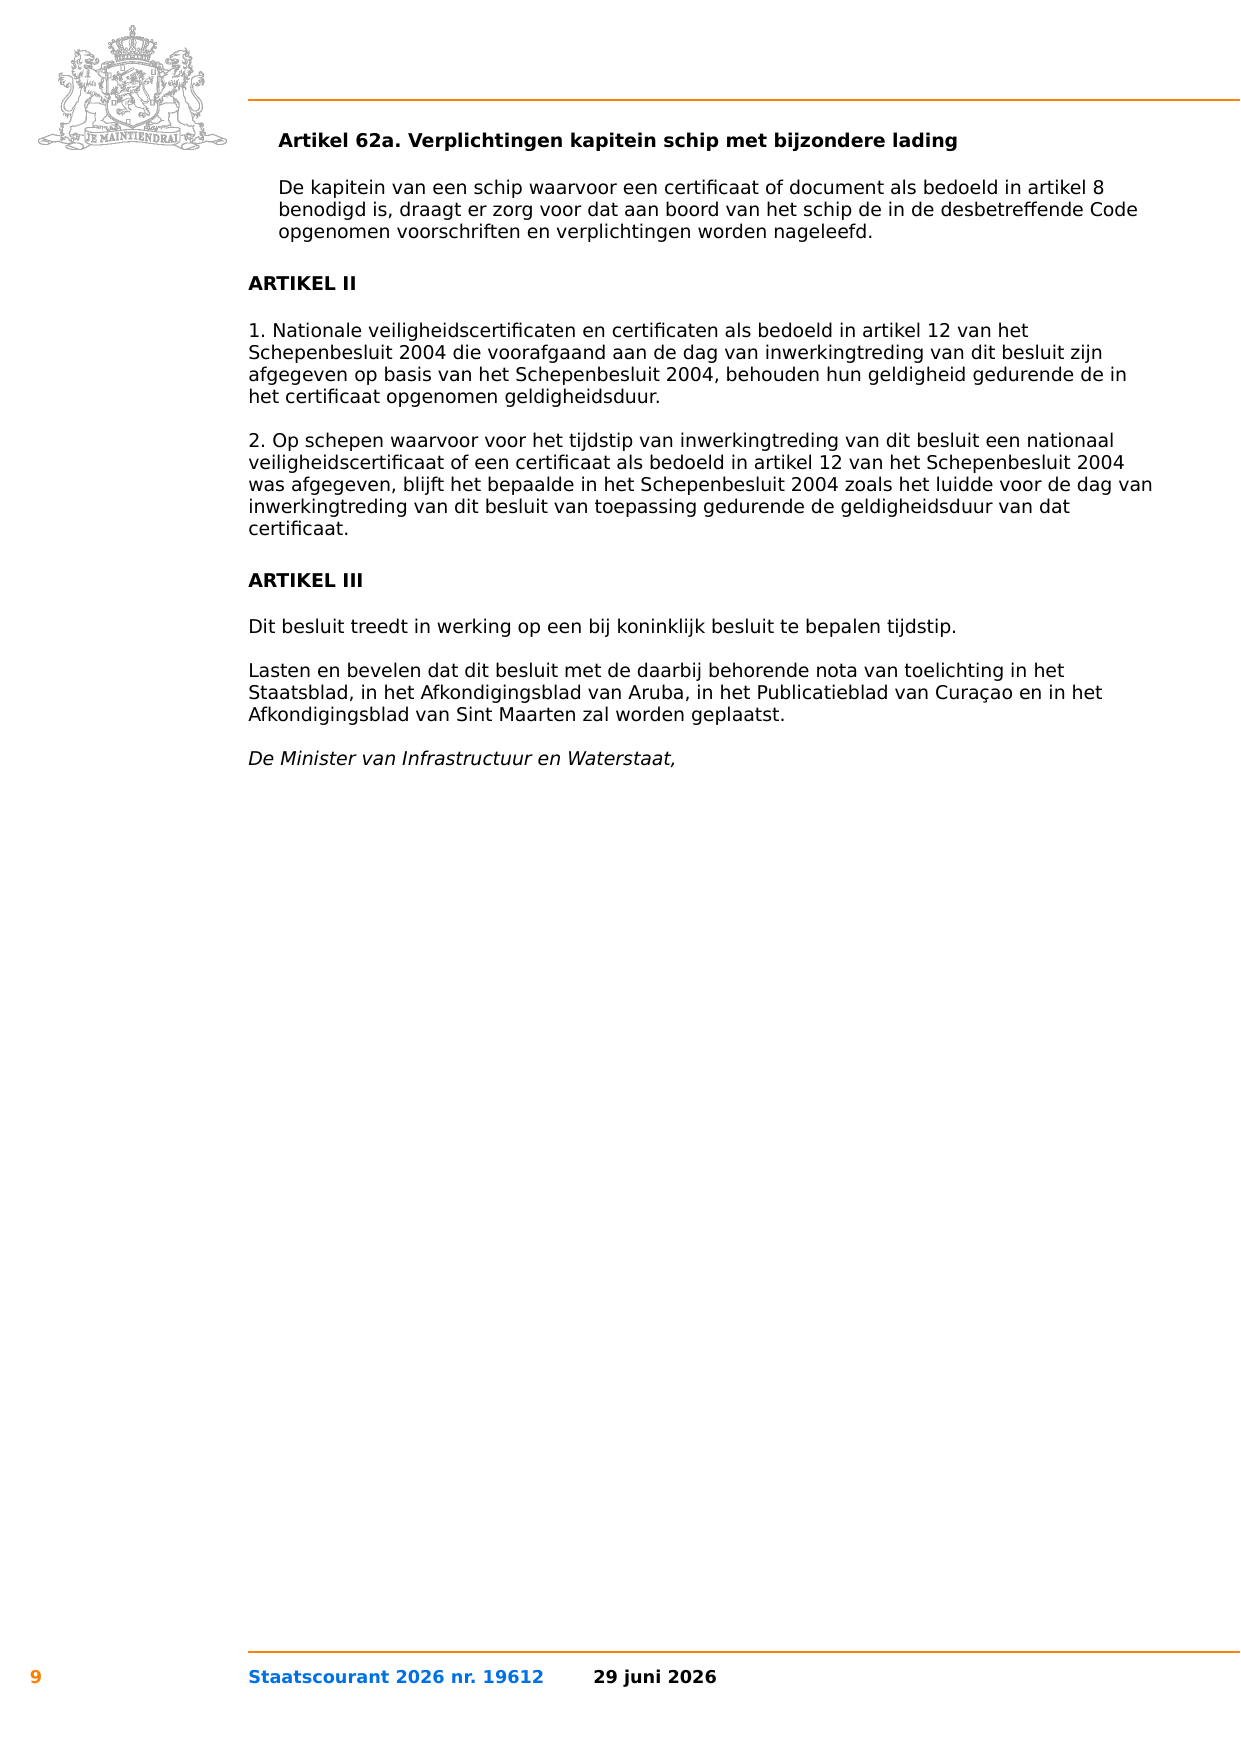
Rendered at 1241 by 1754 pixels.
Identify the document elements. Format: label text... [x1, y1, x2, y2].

text 2. Op schepen waarvoor voor het tijdstip van inwerkingtreding van dit besluit een nationaal veiligheidscertificaat of een certificaat als bedoeld in artikel 12 van het Schepenbesluit 2004 was afgegeven, blijft het bepaalde in het Schepenbesluit 2004 zoals het luidde voor de dag van inwerkingtreding van dit besluit van toepassing gedurende de geldigheidsduur van dat certificaat. [248, 429, 1163, 539]
text De Minister van Infrastructuur en Waterstaat, [248, 748, 1163, 770]
picture [38, 25, 227, 150]
subtitle ARTIKEL II [248, 273, 1163, 295]
subtitle Artikel 62a. Verplichtingen kapitein schip met bijzondere lading [278, 130, 1163, 152]
text 1. Nationale veiligheidscertificaten en certificaten als bedoeld in artikel 12 van het Schepenbesluit 2004 die voorafgaand aan de dag van inwerkingtreding van dit besluit zijn afgegeven op basis van het Schepenbesluit 2004, behouden hun geldigheid gedurende de in het certificaat opgenomen geldigheidsduur. [248, 320, 1163, 408]
subtitle ARTIKEL III [248, 569, 1163, 591]
text Lasten en bevelen dat dit besluit met de daarbij behorende nota van toelichting in het Staatsblad, in het Afkondigingsblad van Aruba, in het Publicatieblad van Curaçao en in het Afkondigingsblad van Sint Maarten zal worden geplaatst. [248, 660, 1163, 726]
text Dit besluit treedt in werking op een bij koninklijk besluit te bepalen tijdstip. [248, 616, 1163, 638]
text De kapitein van een schip waarvoor een certificaat of document als bedoeld in artikel 8 benodigd is, draagt er zorg voor dat aan boord van het schip de in de desbetreffende Code opgenomen voorschriften en verplichtingen worden nageleefd. [278, 177, 1163, 243]
